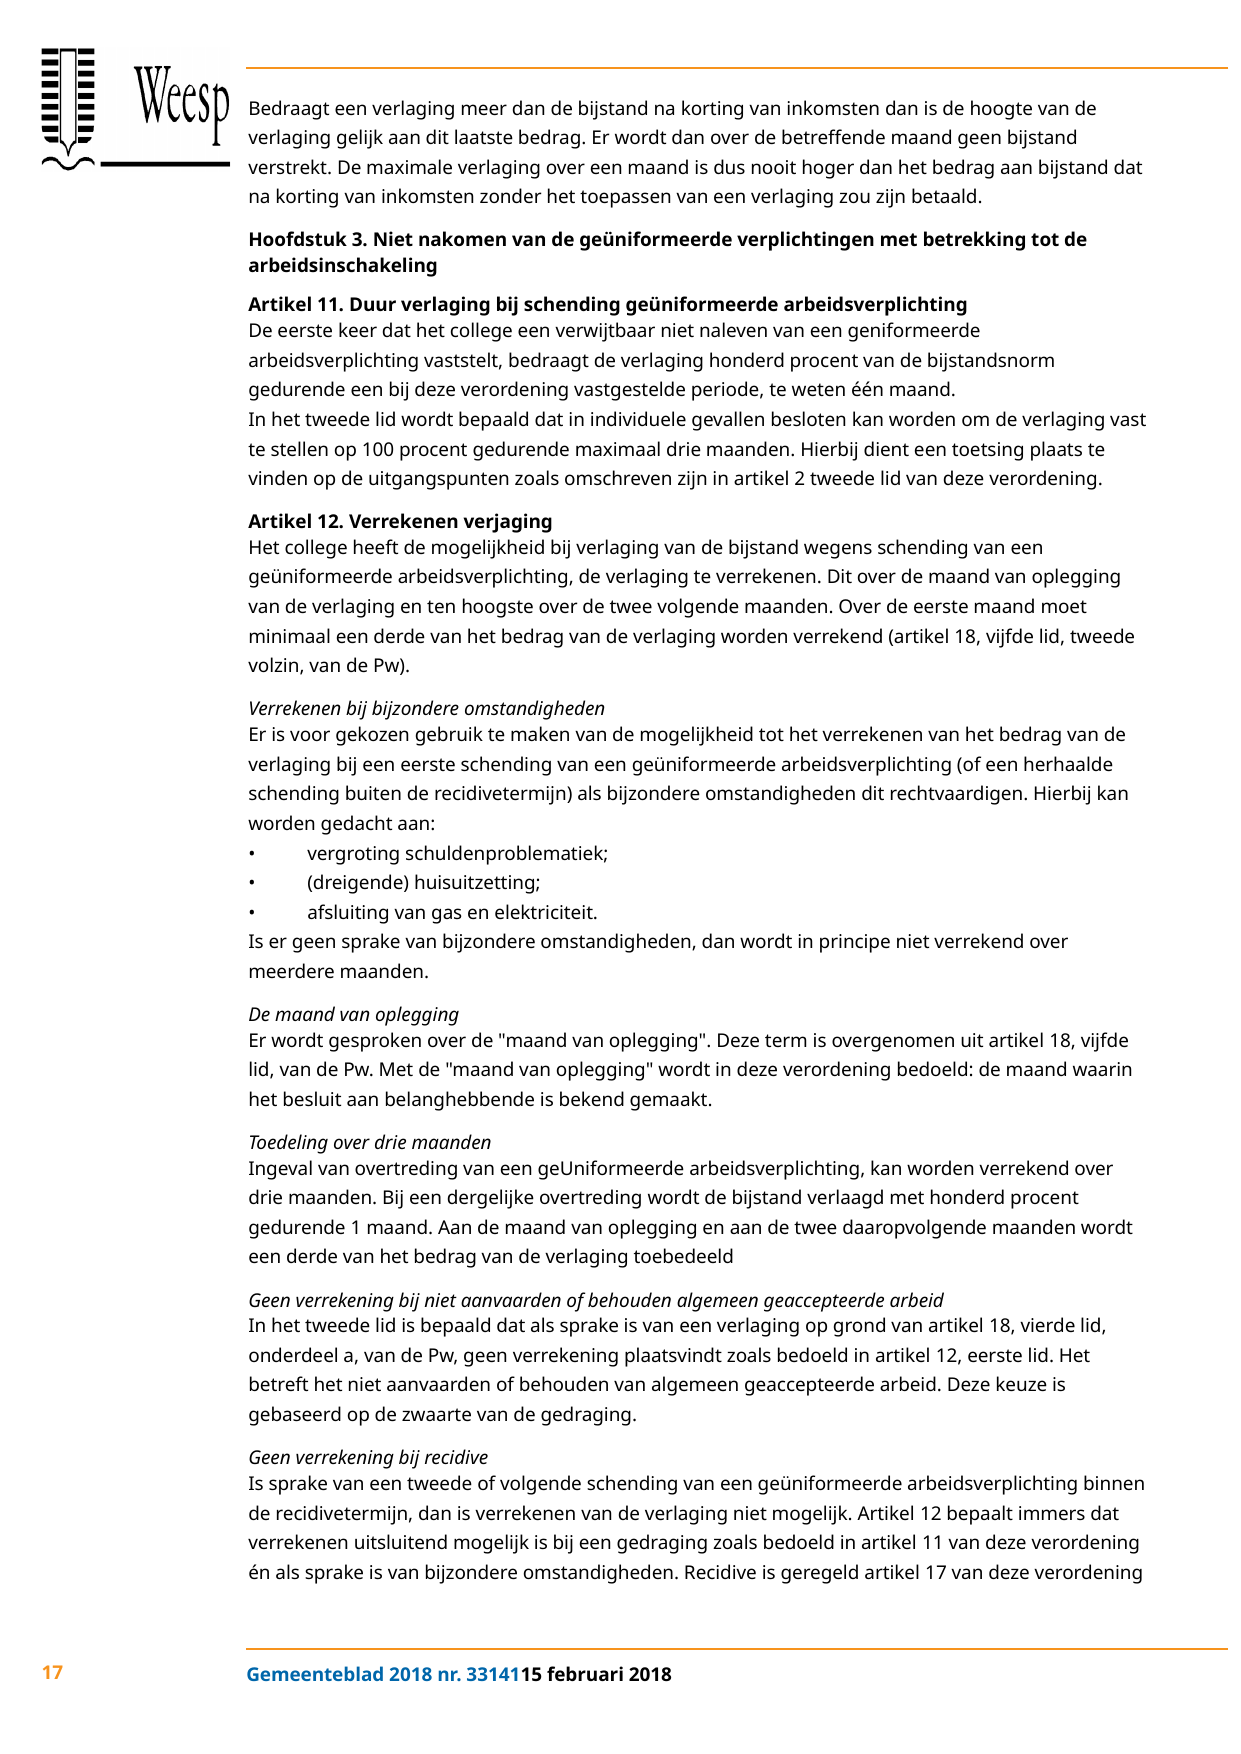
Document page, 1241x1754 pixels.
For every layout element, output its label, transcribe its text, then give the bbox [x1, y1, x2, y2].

text De maand van oplegging [248, 1001, 1152, 1027]
list (dreigende) huisuitzetting; [248, 869, 1152, 895]
text Artikel 11. Duur verlaging bij schending geüniformeerde arbeidsverplichting [248, 292, 1152, 317]
text Ingeval van overtreding van een geUniformeerde arbeidsverplichting, kan worden verrekend over drie maanden. Bij een dergelijke overtreding wordt de bijstand verlaagd met honderd procent gedurende 1 maand. Aan de maand van oplegging en aan de twee daaropvolgende maanden wordt een derde van het bedrag van de verlaging toebedeeld [248, 1155, 1152, 1269]
text Bedraagt een verlaging meer dan de bijstand na korting van inkomsten dan is de hoogte van de verlaging gelijk aan dit laatste bedrag. Er wordt dan over de betreffende maand geen bijstand verstrekt. De maximale verlaging over een maand is dus nooit hoger dan het bedrag aan bijstand dat na korting van inkomsten zonder het toepassen van een verlaging zou zijn betaald. [248, 95, 1152, 209]
list afsluiting van gas en elektriciteit. [248, 899, 1152, 924]
text Geen verrekening bij recidive [248, 1444, 1152, 1470]
text Toedeling over drie maanden [248, 1129, 1152, 1155]
text Er wordt gesproken over de "maand van oplegging". Deze term is overgenomen uit artikel 18, vijfde lid, van de Pw. Met de "maand van oplegging" wordt in deze verordening bedoeld: de maand waarin het besluit aan belanghebbende is bekend gemaakt. [248, 1027, 1152, 1112]
text Is sprake van een tweede of volgende schending van een geüniformeerde arbeidsverplichting binnen de recidivetermijn, dan is verrekenen van de verlaging niet mogelijk. Artikel 12 bepaalt immers dat verrekenen uitsluitend mogelijk is bij een gedraging zoals bedoeld in artikel 11 van deze verordening én als sprake is van bijzondere omstandigheden. Recidive is geregeld artikel 17 van deze verordening [248, 1470, 1152, 1584]
text meerdere maanden. [248, 958, 1152, 984]
text In het tweede lid is bepaald dat als sprake is van een verlaging op grond van artikel 18, vierde lid, onderdeel a, van de Pw, geen verrekening plaatsvindt zoals bedoeld in artikel 12, eerste lid. Het betreft het niet aanvaarden of behouden van algemeen geaccepteerde arbeid. Deze keuze is gebaseerd op de zwaarte van de gedraging. [248, 1312, 1152, 1427]
text Verrekenen bij bijzondere omstandigheden [248, 696, 1152, 721]
text De eerste keer dat het college een verwijtbaar niet naleven van een geniformeerde arbeidsverplichting vaststelt, bedraagt de verlaging honderd procent van de bijstandsnorm gedurende een bij deze verordening vastgestelde periode, te weten één maand. [248, 317, 1152, 402]
text Het college heeft de mogelijkheid bij verlaging van de bijstand wegens schending van een geüniformeerde arbeidsverplichting, de verlaging te verrekenen. Dit over de maand van oplegging van de verlaging en ten hoogste over de twee volgende maanden. Over de eerste maand moet minimaal een derde van het bedrag van de verlaging worden verrekend (artikel 18, vijfde lid, tweede volzin, van de Pw). [248, 534, 1152, 678]
text Artikel 12. Verrekenen verjaging [248, 508, 1152, 534]
list vergroting schuldenproblematiek; [248, 840, 1152, 865]
picture [41, 47, 231, 172]
text Hoofdstuk 3. Niet nakomen van de geüniformeerde verplichtingen met betrekking tot de arbeidsinschakeling [248, 227, 1152, 278]
text Is er geen sprake van bijzondere omstandigheden, dan wordt in principe niet verrekend over [248, 928, 1152, 954]
text Geen verrekening bij niet aanvaarden of behouden algemeen geaccepteerde arbeid [248, 1287, 1152, 1312]
text Er is voor gekozen gebruik te maken van de mogelijkheid tot het verrekenen van het bedrag van de verlaging bij een eerste schending van een geüniformeerde arbeidsverplichting (of een herhaalde schending buiten de recidivetermijn) als bijzondere omstandigheden dit rechtvaardigen. Hierbij kan worden gedacht aan: [248, 721, 1152, 836]
text In het tweede lid wordt bepaald dat in individuele gevallen besloten kan worden om de verlaging vast te stellen op 100 procent gedurende maximaal drie maanden. Hierbij dient een toetsing plaats te vinden op de uitgangspunten zoals omschreven zijn in artikel 2 tweede lid van deze verordening. [248, 406, 1152, 491]
